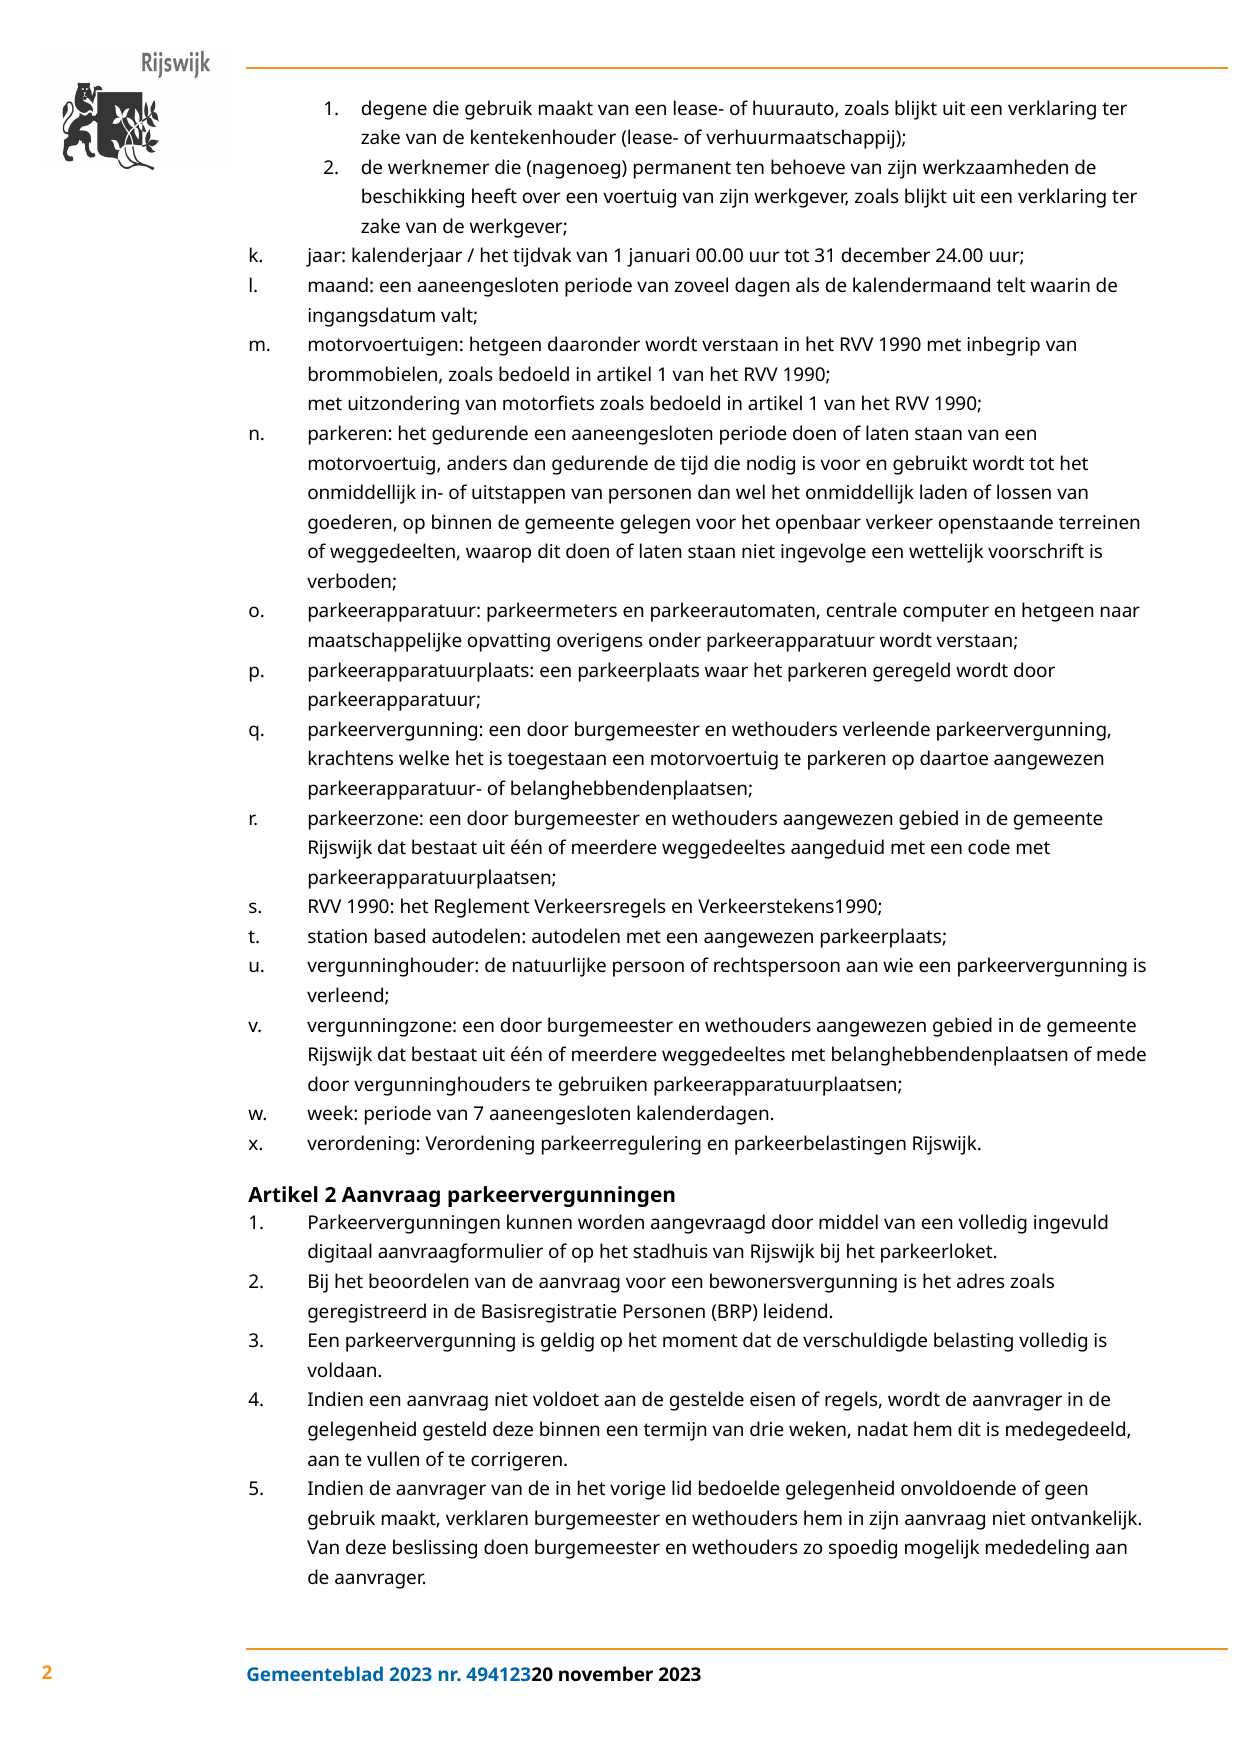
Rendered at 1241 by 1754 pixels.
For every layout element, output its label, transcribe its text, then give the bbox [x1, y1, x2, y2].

list degene die gebruik maakt van een lease- of huurauto, zoals blijkt uit een verklaring ter zake van de kentekenhouder (lease- of verhuurmaatschappij); [323, 95, 1152, 150]
list vergunninghouder: de natuurlijke persoon of rechtspersoon aan wie een parkeervergunning is verleend; [248, 953, 1152, 1008]
list Parkeervergunningen kunnen worden aangevraagd door middel van een volledig ingevuld digitaal aanvraagformulier of op het stadhuis van Rijswijk bij het parkeerloket. [248, 1209, 1152, 1264]
list Een parkeervergunning is geldig op het moment dat de verschuldigde belasting volledig is voldaan. [248, 1327, 1152, 1383]
list RVV 1990: het Reglement Verkeersregels en Verkeerstekens1990; [248, 893, 1152, 919]
list vergunningzone: een door burgemeester en wethouders aangewezen gebied in de gemeente Rijswijk dat bestaat uit één of meerdere weggedeeltes met belanghebbendenplaatsen of mede door vergunninghouders te gebruiken parkeerapparatuurplaatsen; [248, 1012, 1152, 1097]
list week: periode van 7 aaneengesloten kalenderdagen. [248, 1101, 1152, 1126]
list Bij het beoordelen van de aanvraag voor een bewonersvergunning is het adres zoals geregistreerd in de Basisregistratie Personen (BRP) leidend. [248, 1268, 1152, 1323]
list jaar: kalenderjaar / het tijdvak van 1 januari 00.00 uur tot 31 december 24.00 uur; [248, 243, 1152, 268]
list parkeren: het gedurende een aaneengesloten periode doen of laten staan van een motorvoertuig, anders dan gedurende de tijd die nodig is voor en gebruikt wordt tot het onmiddellijk in- of uitstappen van personen dan wel het onmiddellijk laden of lossen van goederen, op binnen de gemeente gelegen voor het openbaar verkeer openstaande terreinen of weggedeelten, waarop dit doen of laten staan niet ingevolge een wettelijk voorschrift is verboden; [248, 420, 1152, 594]
list station based autodelen: autodelen met een aangewezen parkeerplaats; [248, 923, 1152, 949]
list Indien de aanvrager van de in het vorige lid bedoelde gelegenheid onvoldoende of geen gebruik maakt, verklaren burgemeester en wethouders hem in zijn aanvraag niet ontvankelijk. Van deze beslissing doen burgemeester en wethouders zo spoedig mogelijk mededeling aan de aanvrager. [248, 1475, 1152, 1590]
picture [41, 47, 231, 172]
list parkeerapparatuurplaats: een parkeerplaats waar het parkeren geregeld wordt door parkeerapparatuur; [248, 657, 1152, 712]
list verordening: Verordening parkeerregulering en parkeerbelastingen Rijswijk. [248, 1130, 1152, 1156]
list parkeervergunning: een door burgemeester en wethouders verleende parkeervergunning, krachtens welke het is toegestaan een motorvoertuig te parkeren op daartoe aangewezen parkeerapparatuur- of belanghebbendenplaatsen; [248, 716, 1152, 801]
list met uitzondering van motorfiets zoals bedoeld in artikel 1 van het RVV 1990; [248, 391, 1152, 416]
list Indien een aanvraag niet voldoet aan de gestelde eisen of regels, wordt de aanvrager in de gelegenheid gesteld deze binnen een termijn van drie weken, nadat hem dit is medegedeeld, aan te vullen of te corrigeren. [248, 1387, 1152, 1471]
text Artikel 2 Aanvraag parkeervergunningen [248, 1181, 1152, 1209]
list parkeerapparatuur: parkeermeters en parkeerautomaten, centrale computer en hetgeen naar maatschappelijke opvatting overigens onder parkeerapparatuur wordt verstaan; [248, 598, 1152, 653]
list maand: een aaneengesloten periode van zoveel dagen als de kalendermaand telt waarin de ingangsdatum valt; [248, 272, 1152, 328]
list de werknemer die (nagenoeg) permanent ten behoeve van zijn werkzaamheden de beschikking heeft over een voertuig van zijn werkgever, zoals blijkt uit een verklaring ter zake van de werkgever; [323, 154, 1152, 239]
list parkeerzone: een door burgemeester en wethouders aangewezen gebied in de gemeente Rijswijk dat bestaat uit één of meerdere weggedeeltes aangeduid met een code met parkeerapparatuurplaatsen; [248, 805, 1152, 890]
list motorvoertuigen: hetgeen daaronder wordt verstaan in het RVV 1990 met inbegrip van brommobielen, zoals bedoeld in artikel 1 van het RVV 1990; [248, 331, 1152, 387]
